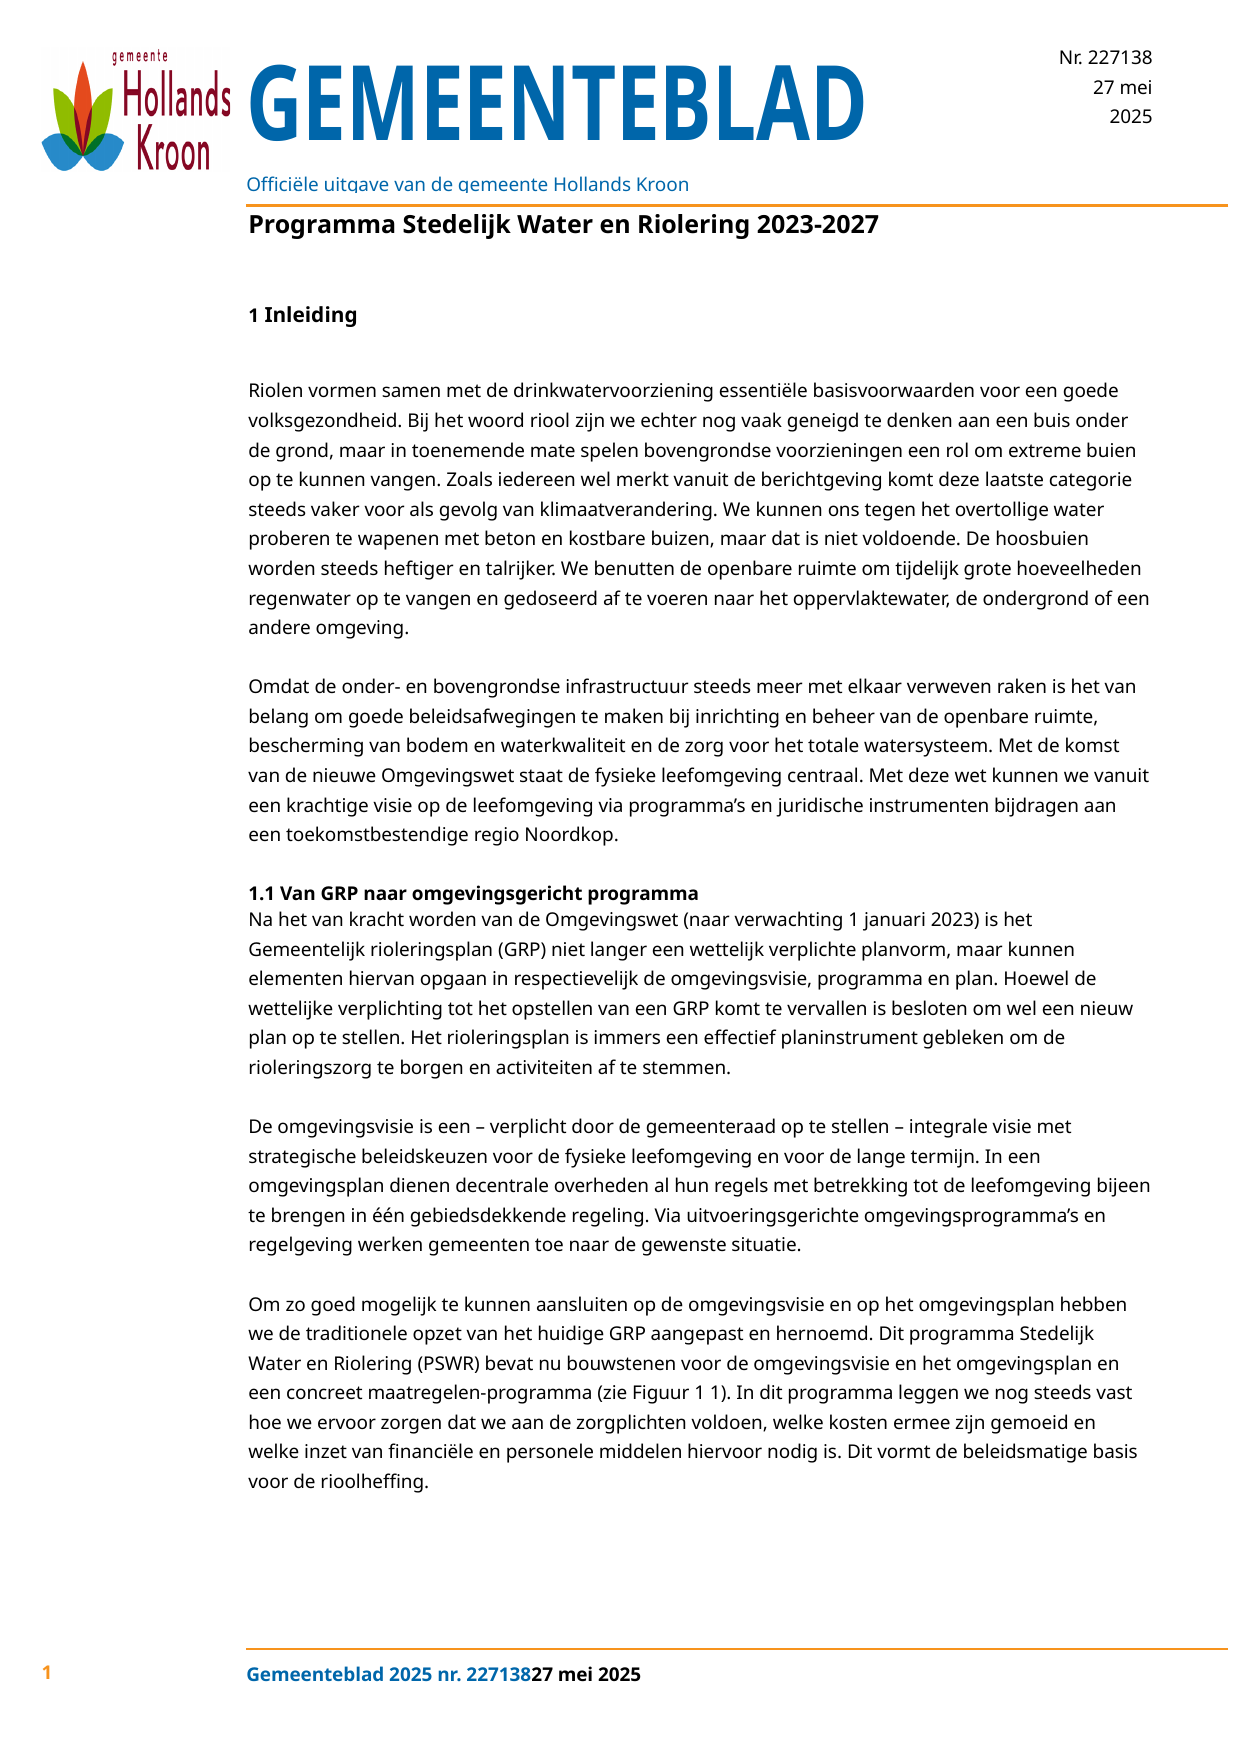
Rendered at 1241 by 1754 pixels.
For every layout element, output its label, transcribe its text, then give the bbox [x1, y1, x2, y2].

text De omgevingsvisie is een – verplicht door de gemeenteraad op te stellen – integrale visie met strategische beleidskeuzen voor de fysieke leefomgeving en voor de lange termijn. In een omgevingsplan dienen decentrale overheden al hun regels met betrekking tot de leefomgeving bijeen te brengen in één gebiedsdekkende regeling. Via uitvoeringsgerichte omgevingsprogramma’s en regelgeving werken gemeenten toe naar de gewenste situatie. [248, 1113, 1152, 1257]
picture [41, 47, 231, 172]
text Na het van kracht worden van de Omgevingswet (naar verwachting 1 januari 2023) is het Gemeentelijk rioleringsplan (GRP) niet langer een wettelijk verplichte planvorm, maar kunnen elementen hiervan opgaan in respectievelijk de omgevingsvisie, programma en plan. Hoewel de wettelijke verplichting tot het opstellen van een GRP komt te vervallen is besloten om wel een nieuw plan op te stellen. Het rioleringsplan is immers een effectief planinstrument gebleken om de rioleringszorg te borgen en activiteiten af te stemmen. [248, 906, 1152, 1080]
text Omdat de onder- en bovengrondse infrastructuur steeds meer met elkaar verweven raken is het van belang om goede beleidsafwegingen te maken bij inrichting en beheer van de openbare ruimte, bescherming van bodem en waterkwaliteit en de zorg voor het totale watersysteem. Met de komst van de nieuwe Omgevingswet staat de fysieke leefomgeving centraal. Met deze wet kunnen we vanuit een krachtige visie op de leefomgeving via programma’s en juridische instrumenten bijdragen aan een toekomstbestendige regio Noordkop. [248, 673, 1152, 847]
text 1 Inleiding [248, 300, 1152, 328]
text Riolen vormen samen met de drinkwatervoorziening essentiële basisvoorwaarden voor een goede volksgezondheid. Bij het woord riool zijn we echter nog vaak geneigd te denken aan een buis onder de grond, maar in toenemende mate spelen bovengrondse voorzieningen een rol om extreme buien op te kunnen vangen. Zoals iedereen wel merkt vanuit de berichtgeving komt deze laatste categorie steeds vaker voor als gevolg van klimaatverandering. We kunnen ons tegen het overtollige water proberen te wapenen met beton en kostbare buizen, maar dat is niet voldoende. De hoosbuien worden steeds heftiger en talrijker. We benutten de openbare ruimte om tijdelijk grote hoeveelheden regenwater op te vangen en gedoseerd af te voeren naar het oppervlaktewater, de ondergrond of een andere omgeving. [248, 378, 1152, 640]
text Om zo goed mogelijk te kunnen aansluiten op de omgevingsvisie en op het omgevingsplan hebben we de traditionele opzet van het huidige GRP aangepast en hernoemd. Dit programma Stedelijk Water en Riolering (PSWR) bevat nu bouwstenen voor de omgevingsvisie en het omgevingsplan en een concreet maatregelen-programma (zie Figuur 1 1). In dit programma leggen we nog steeds vast hoe we ervoor zorgen dat we aan de zorgplichten voldoen, welke kosten ermee zijn gemoeid en welke inzet van financiële en personele middelen hiervoor nodig is. Dit vormt de beleidsmatige basis voor de rioolheffing. [248, 1291, 1152, 1494]
text 1.1 Van GRP naar omgevingsgericht programma [248, 881, 1152, 906]
text Programma Stedelijk Water en Riolering 2023-2027 [248, 207, 1152, 241]
